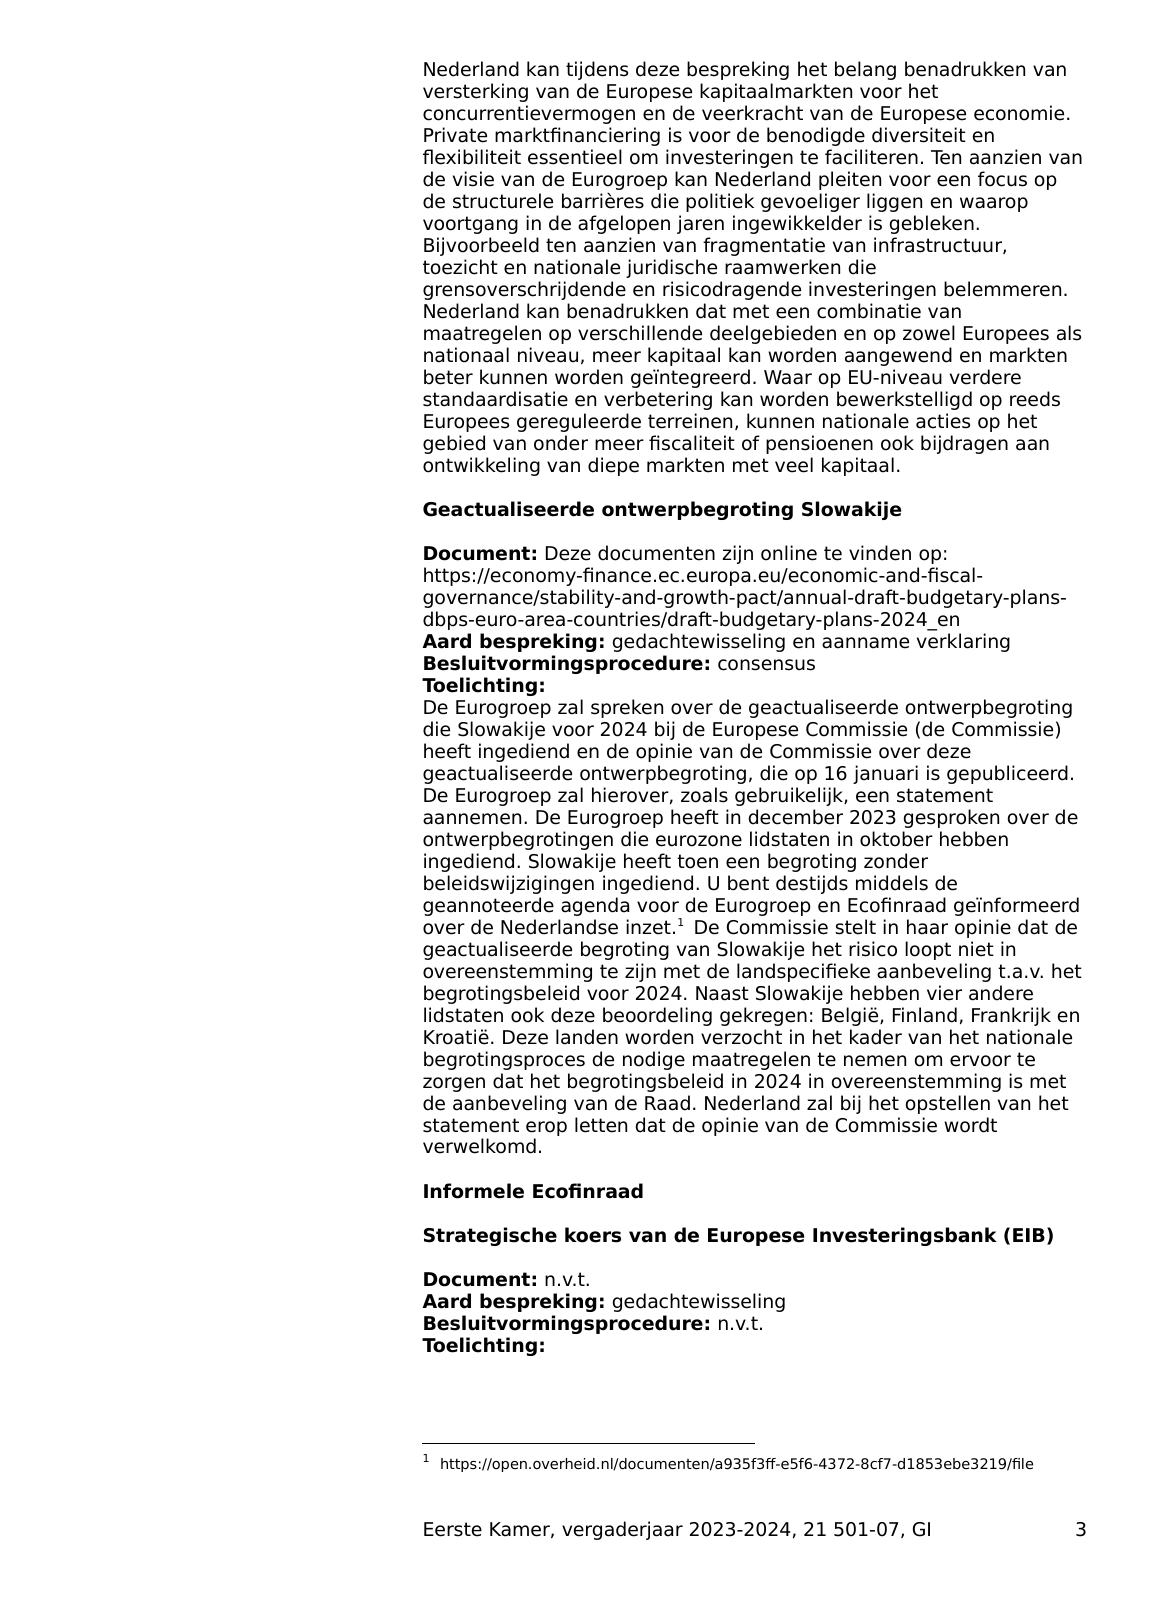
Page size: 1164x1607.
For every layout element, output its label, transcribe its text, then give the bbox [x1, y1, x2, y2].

text De Eurogroep zal spreken over de geactualiseerde ontwerpbegroting die Slowakije voor 2024 bij de Europese Commissie (de Commissie) heeft ingediend en de opinie van de Commissie over deze geactualiseerde ontwerpbegroting, die op 16 januari is gepubliceerd. De Eurogroep zal hierover, zoals gebruikelijk, een statement aannemen. De Eurogroep heeft in december 2023 gesproken over de ontwerpbegrotingen die eurozone lidstaten in oktober hebben ingediend. Slowakije heeft toen een begroting zonder beleidswijzigingen ingediend. U bent destijds middels de geannoteerde agenda voor de Eurogroep en Ecofinraad geïnformeerd over de Nederlandse inzet. De Commissie stelt in haar opinie dat de geactualiseerde begroting van Slowakije het risico loopt niet in overeenstemming te zijn met de landspecifieke aanbeveling t.a.v. het begrotingsbeleid voor 2024. Naast Slowakije hebben vier andere lidstaten ook deze beoordeling gekregen: België, Finland, Frankrijk en Kroatië. Deze landen worden verzocht in het kader van het nationale begrotingsproces de nodige maatregelen te nemen om ervoor te zorgen dat het begrotingsbeleid in 2024 in overeenstemming is met de aanbeveling van de Raad. Nederland zal bij het opstellen van het statement erop letten dat de opinie van de Commissie wordt verwelkomd. [422, 697, 1087, 1158]
text Besluitvormingsprocedure: consensus [422, 653, 1087, 675]
text Document: Deze documenten zijn online te vinden op: https://economy-finance.ec.europa.eu/economic-and-fiscal-governance/stability-and-growth-pact/annual-draft-budgetary-plans-dbps-euro-area-countries/draft-budgetary-plans-2024_en [422, 543, 1087, 631]
text Toelichting: [422, 1335, 1087, 1357]
text https://open.overheid.nl/documenten/a935f3ff-e5f6-4372-8cf7-d1853ebe3219/file [422, 1452, 1087, 1474]
subtitle Informele Ecofinraad [422, 1181, 1087, 1203]
text Aard bespreking: gedachtewisseling [422, 1291, 1087, 1313]
subtitle Geactualiseerde ontwerpbegroting Slowakije [422, 499, 1087, 521]
subtitle Strategische koers van de Europese Investeringsbank (EIB) [422, 1225, 1087, 1247]
text Nederland kan tijdens deze bespreking het belang benadrukken van versterking van de Europese kapitaalmarkten voor het concurrentievermogen en de veerkracht van de Europese economie. Private marktfinanciering is voor de benodigde diversiteit en flexibiliteit essentieel om investeringen te faciliteren. Ten aanzien van de visie van de Eurogroep kan Nederland pleiten voor een focus op de structurele barrières die politiek gevoeliger liggen en waarop voortgang in de afgelopen jaren ingewikkelder is gebleken. Bijvoorbeeld ten aanzien van fragmentatie van infrastructuur, toezicht en nationale juridische raamwerken die grensoverschrijdende en risicodragende investeringen belemmeren. Nederland kan benadrukken dat met een combinatie van maatregelen op verschillende deelgebieden en op zowel Europees als nationaal niveau, meer kapitaal kan worden aangewend en markten beter kunnen worden geïntegreerd. Waar op EU-niveau verdere standaardisatie en verbetering kan worden bewerkstelligd op reeds Europees gereguleerde terreinen, kunnen nationale acties op het gebied van onder meer fiscaliteit of pensioenen ook bijdragen aan ontwikkeling van diepe markten met veel kapitaal. [422, 59, 1087, 477]
text Document: n.v.t. [422, 1269, 1087, 1291]
text Besluitvormingsprocedure: n.v.t. [422, 1313, 1087, 1335]
text Aard bespreking: gedachtewisseling en aanname verklaring [422, 631, 1087, 653]
text Toelichting: [422, 675, 1087, 697]
